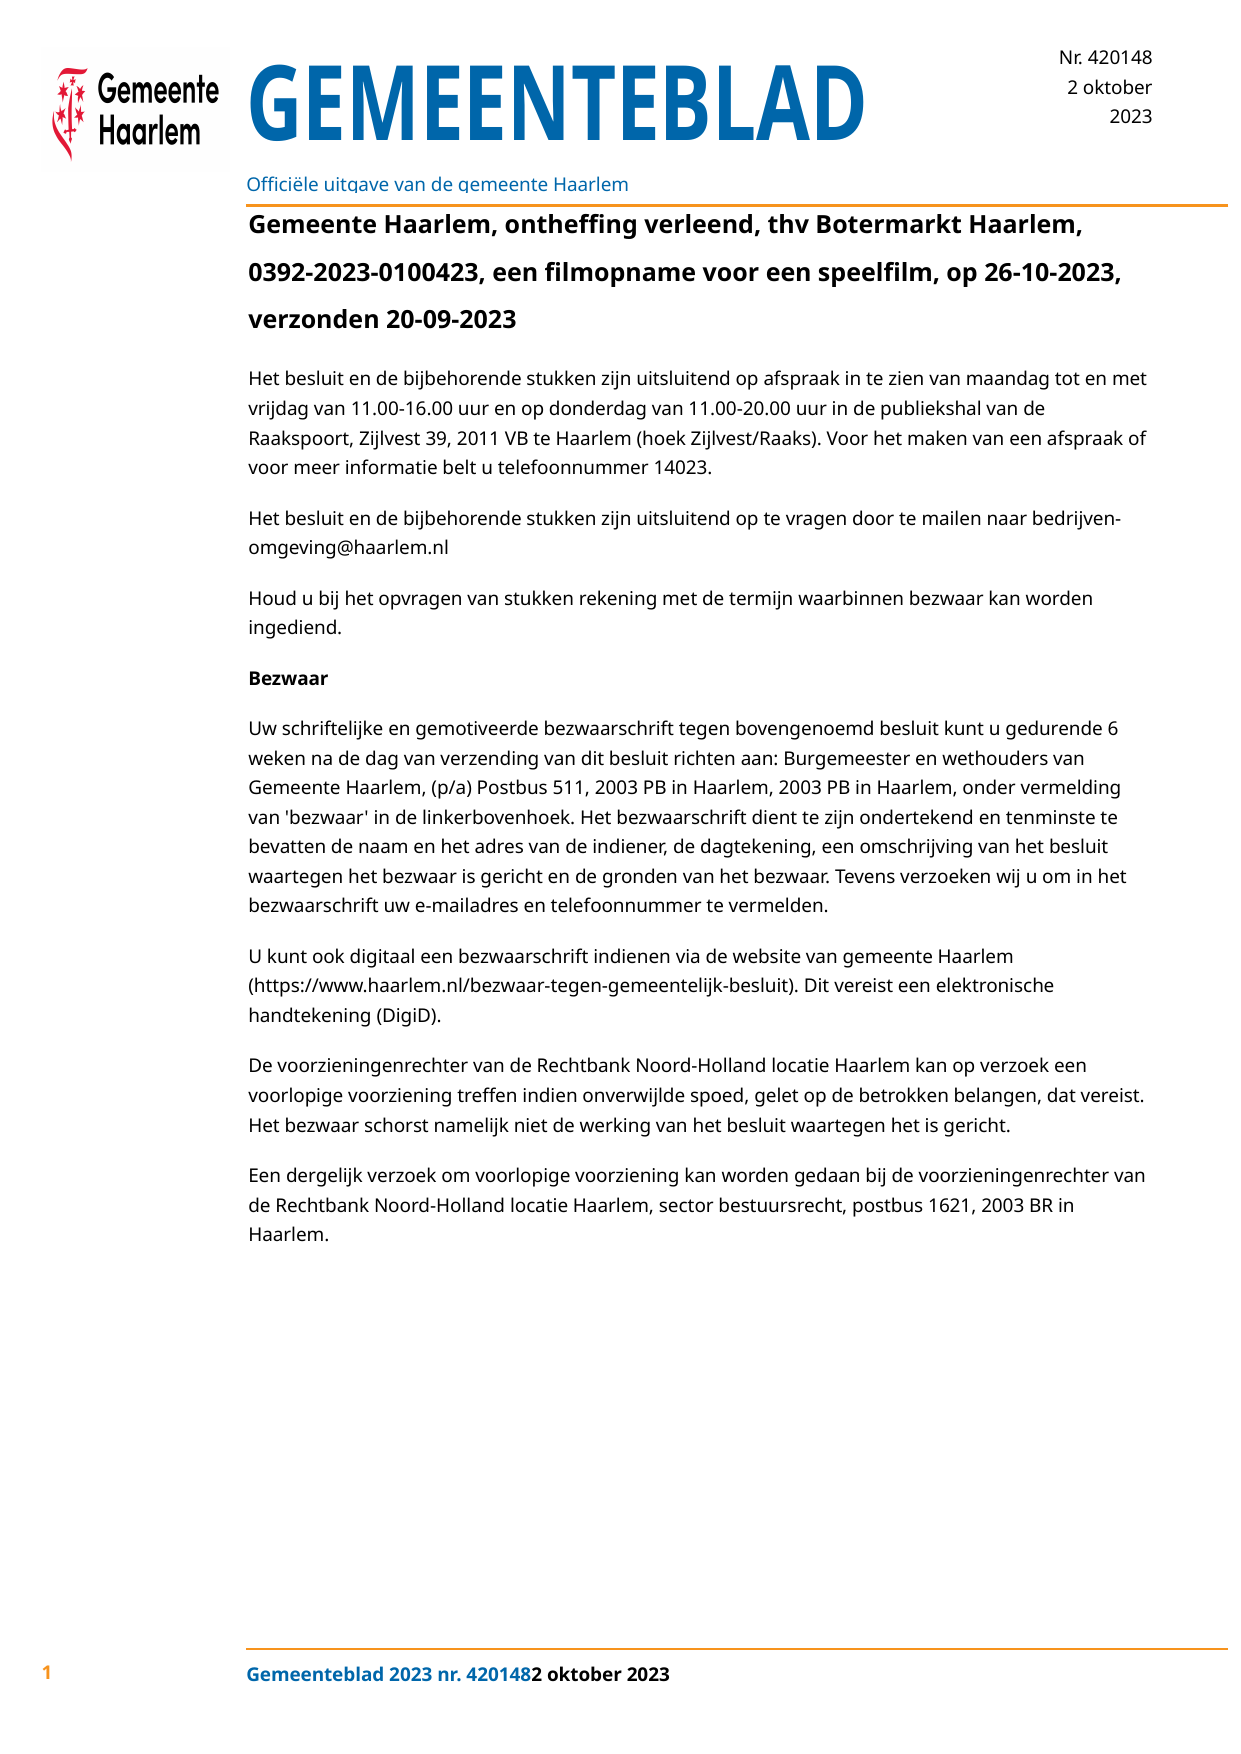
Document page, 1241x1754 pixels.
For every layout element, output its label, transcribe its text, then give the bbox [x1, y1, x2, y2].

text De voorzieningenrechter van de Rechtbank Noord-Holland locatie Haarlem kan op verzoek een voorlopige voorziening treffen indien onverwijlde spoed, gelet op de betrokken belangen, dat vereist. Het bezwaar schorst namelijk niet de werking van het besluit waartegen het is gericht. [248, 1053, 1152, 1137]
text Bezwaar [248, 665, 1152, 690]
text Houd u bij het opvragen van stukken rekening met de termijn waarbinnen bezwaar kan worden ingediend. [248, 585, 1152, 640]
text Het besluit en de bijbehorende stukken zijn uitsluitend op te vragen door te mailen naar bedrijven-omgeving@haarlem.nl [248, 505, 1152, 560]
text Gemeente Haarlem, ontheffing verleend, thv Botermarkt Haarlem, 0392-2023-0100423, een filmopname voor een speelfilm, op 26-10-2023, verzonden 20-09-2023 [248, 207, 1152, 336]
text Het besluit en de bijbehorende stukken zijn uitsluitend op afspraak in te zien van maandag tot en met vrijdag van 11.00-16.00 uur en op donderdag van 11.00-20.00 uur in de publiekshal van de Raakspoort, Zijlvest 39, 2011 VB te Haarlem (hoek Zijlvest/Raaks). Voor het maken van een afspraak of voor meer informatie belt u telefoonnummer 14023. [248, 366, 1152, 480]
text Een dergelijk verzoek om voorlopige voorziening kan worden gedaan bij de voorzieningenrechter van de Rechtbank Noord-Holland locatie Haarlem, sector bestuursrecht, postbus 1621, 2003 BR in Haarlem. [248, 1162, 1152, 1247]
picture [41, 47, 231, 172]
text U kunt ook digitaal een bezwaarschrift indienen via de website van gemeente Haarlem (https://www.haarlem.nl/bezwaar-tegen-gemeentelijk-besluit). Dit vereist een elektronische handtekening (DigiD). [248, 943, 1152, 1028]
text Uw schriftelijke en gemotiveerde bezwaarschrift tegen bovengenoemd besluit kunt u gedurende 6 weken na de dag van verzending van dit besluit richten aan: Burgemeester en wethouders van Gemeente Haarlem, (p/a) Postbus 511, 2003 PB in Haarlem, 2003 PB in Haarlem, onder vermelding van 'bezwaar' in de linkerbovenhoek. Het bezwaarschrift dient te zijn ondertekend en tenminste te bevatten de naam en het adres van de indiener, de dagtekening, een omschrijving van het besluit waartegen het bezwaar is gericht en de gronden van het bezwaar. Tevens verzoeken wij u om in het bezwaarschrift uw e-mailadres en telefoonnummer te vermelden. [248, 715, 1152, 918]
